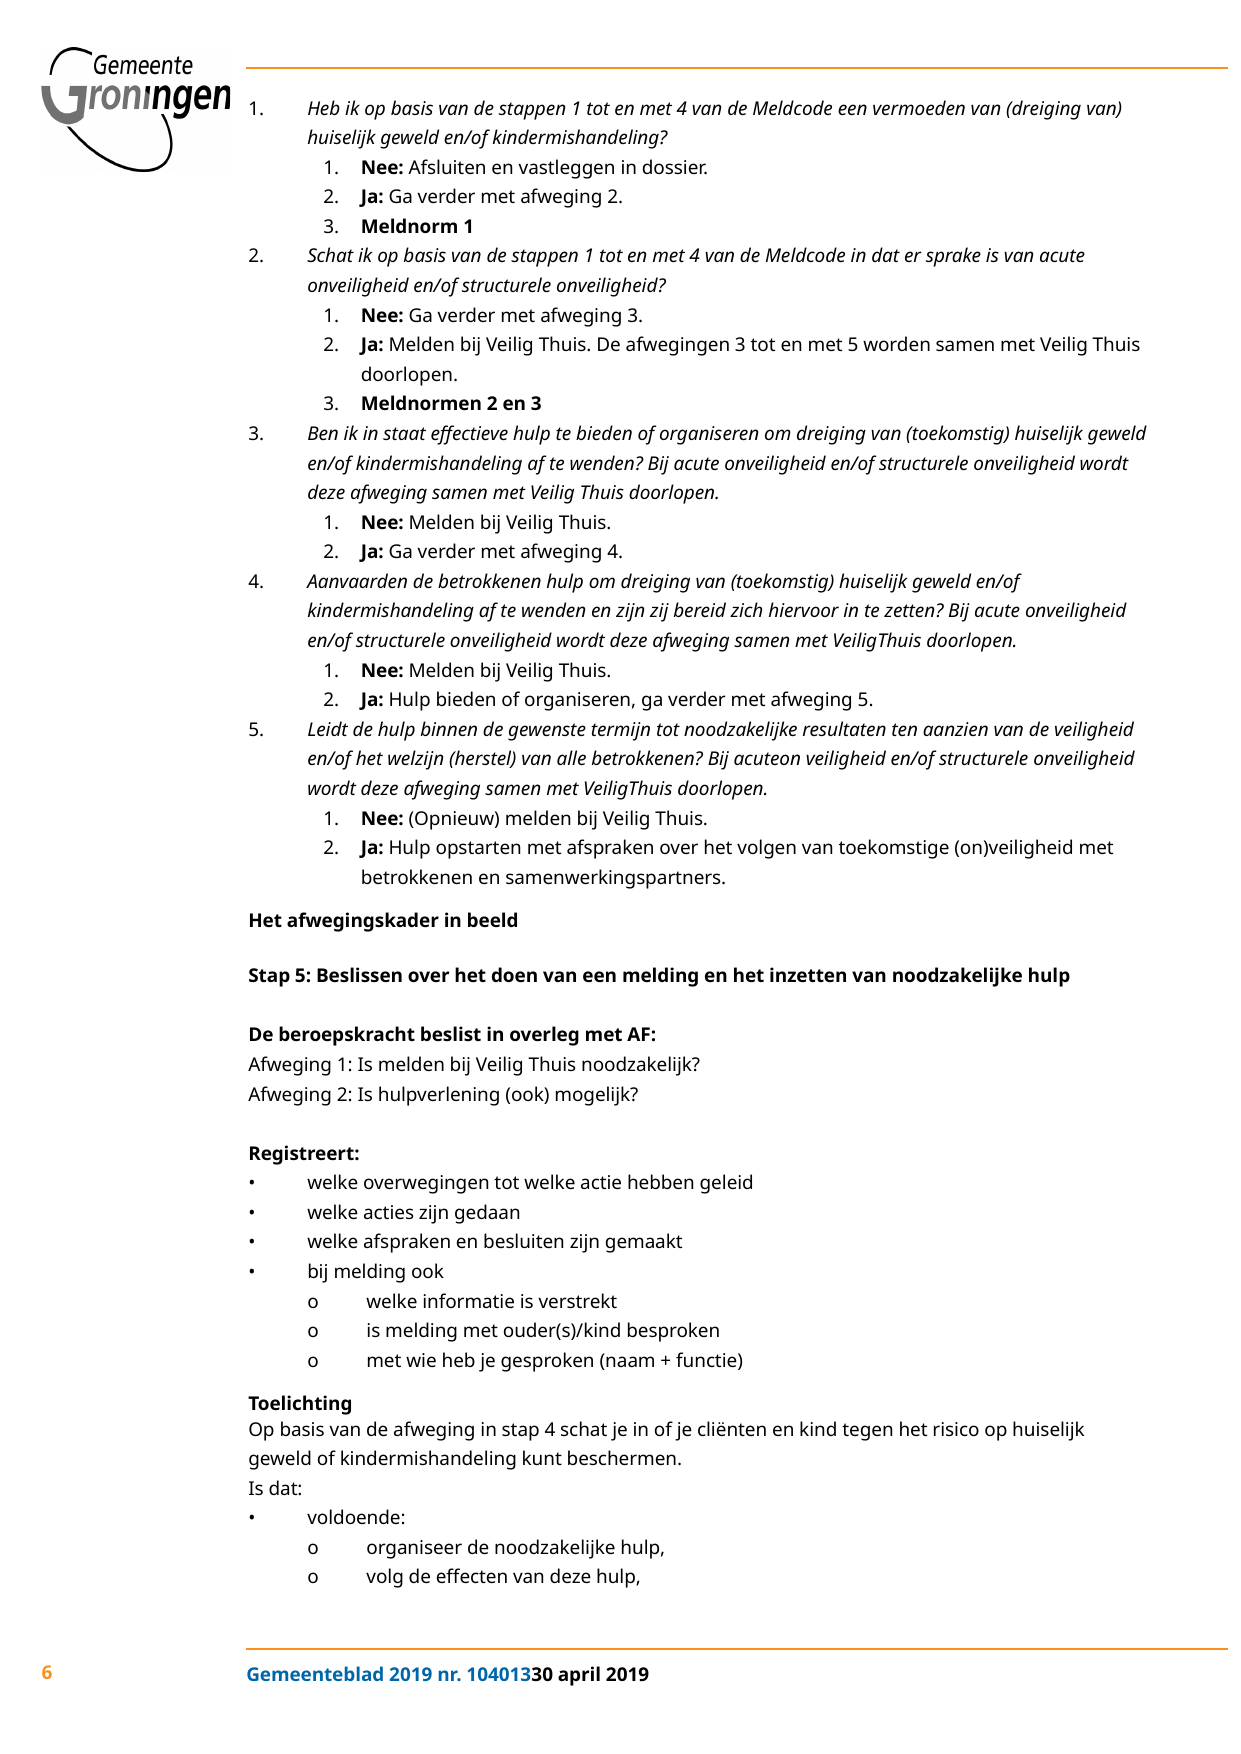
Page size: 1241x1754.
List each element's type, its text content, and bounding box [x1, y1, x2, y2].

text Afweging 1: Is melden bij Veilig Thuis noodzakelijk? [248, 1051, 1152, 1077]
text Registreert: [248, 1140, 1152, 1166]
list met wie heb je gesproken (naam + functie) [307, 1347, 1152, 1373]
text Het afwegingskader in beeld [248, 907, 1152, 933]
list Ja: Hulp opstarten met afspraken over het volgen van toekomstige (on)veiligheid met betrokkenen en samenwerkingspartners. [323, 834, 1152, 890]
list Schat ik op basis van de stappen 1 tot en met 4 van de Meldcode in dat er sprake is van acute onveiligheid en/of structurele onveiligheid? [248, 243, 1152, 298]
list organiseer de noodzakelijke hulp, [307, 1534, 1152, 1560]
list is melding met ouder(s)/kind besproken [307, 1317, 1152, 1343]
list welke acties zijn gedaan [248, 1199, 1152, 1225]
text Afweging 2: Is hulpverlening (ook) mogelijk? [248, 1081, 1152, 1106]
text De beroepskracht beslist in overleg met AF: [248, 1022, 1152, 1047]
list Ben ik in staat effectieve hulp te bieden of organiseren om dreiging van (toekomstig) huiselijk geweld en/of kindermishandeling af te wenden? Bij acute onveiligheid en/of structurele onveiligheid wordt deze afweging samen met Veilig Thuis doorlopen. [248, 420, 1152, 505]
list bij melding ook [248, 1258, 1152, 1284]
list welke overwegingen tot welke actie hebben geleid [248, 1169, 1152, 1195]
list Ja: Ga verder met afweging 4. [323, 538, 1152, 564]
list Meldnorm 1 [323, 213, 1152, 239]
list Ja: Hulp bieden of organiseren, ga verder met afweging 5. [323, 686, 1152, 712]
list Heb ik op basis van de stappen 1 tot en met 4 van de Meldcode een vermoeden van (dreiging van) huiselijk geweld en/of kindermishandeling? [248, 95, 1152, 150]
list voldoende: [248, 1504, 1152, 1530]
list Nee: Melden bij Veilig Thuis. [323, 509, 1152, 535]
list Aanvaarden de betrokkenen hulp om dreiging van (toekomstig) huiselijk geweld en/of kindermishandeling af te wenden en zijn zij bereid zich hiervoor in te zetten? Bij acute onveiligheid en/of structurele onveiligheid wordt deze afweging samen met VeiligThuis doorlopen. [248, 568, 1152, 653]
text Op basis van de afweging in stap 4 schat je in of je cliënten en kind tegen het risico op huiselijk geweld of kindermishandeling kunt beschermen. [248, 1416, 1152, 1471]
list Meldnormen 2 en 3 [323, 391, 1152, 416]
list welke informatie is verstrekt [307, 1288, 1152, 1313]
list Nee: (Opnieuw) melden bij Veilig Thuis. [323, 805, 1152, 831]
list volg de effecten van deze hulp, [307, 1564, 1152, 1589]
text Stap 5: Beslissen over het doen van een melding en het inzetten van noodzakelijke hulp [248, 962, 1152, 988]
text Is dat: [248, 1475, 1152, 1501]
list Ja: Ga verder met afweging 2. [323, 183, 1152, 209]
list Nee: Ga verder met afweging 3. [323, 302, 1152, 328]
text Toelichting [248, 1390, 1152, 1416]
list welke afspraken en besluiten zijn gemaakt [248, 1229, 1152, 1254]
list Ja: Melden bij Veilig Thuis. De afwegingen 3 tot en met 5 worden samen met Veilig Thuis doorlopen. [323, 331, 1152, 387]
list Nee: Afsluiten en vastleggen in dossier. [323, 154, 1152, 180]
picture [41, 47, 231, 172]
list Leidt de hulp binnen de gewenste termijn tot noodzakelijke resultaten ten aanzien van de veiligheid en/of het welzijn (herstel) van alle betrokkenen? Bij acuteon veiligheid en/of structurele onveiligheid wordt deze afweging samen met VeiligThuis doorlopen. [248, 716, 1152, 801]
list Nee: Melden bij Veilig Thuis. [323, 657, 1152, 683]
